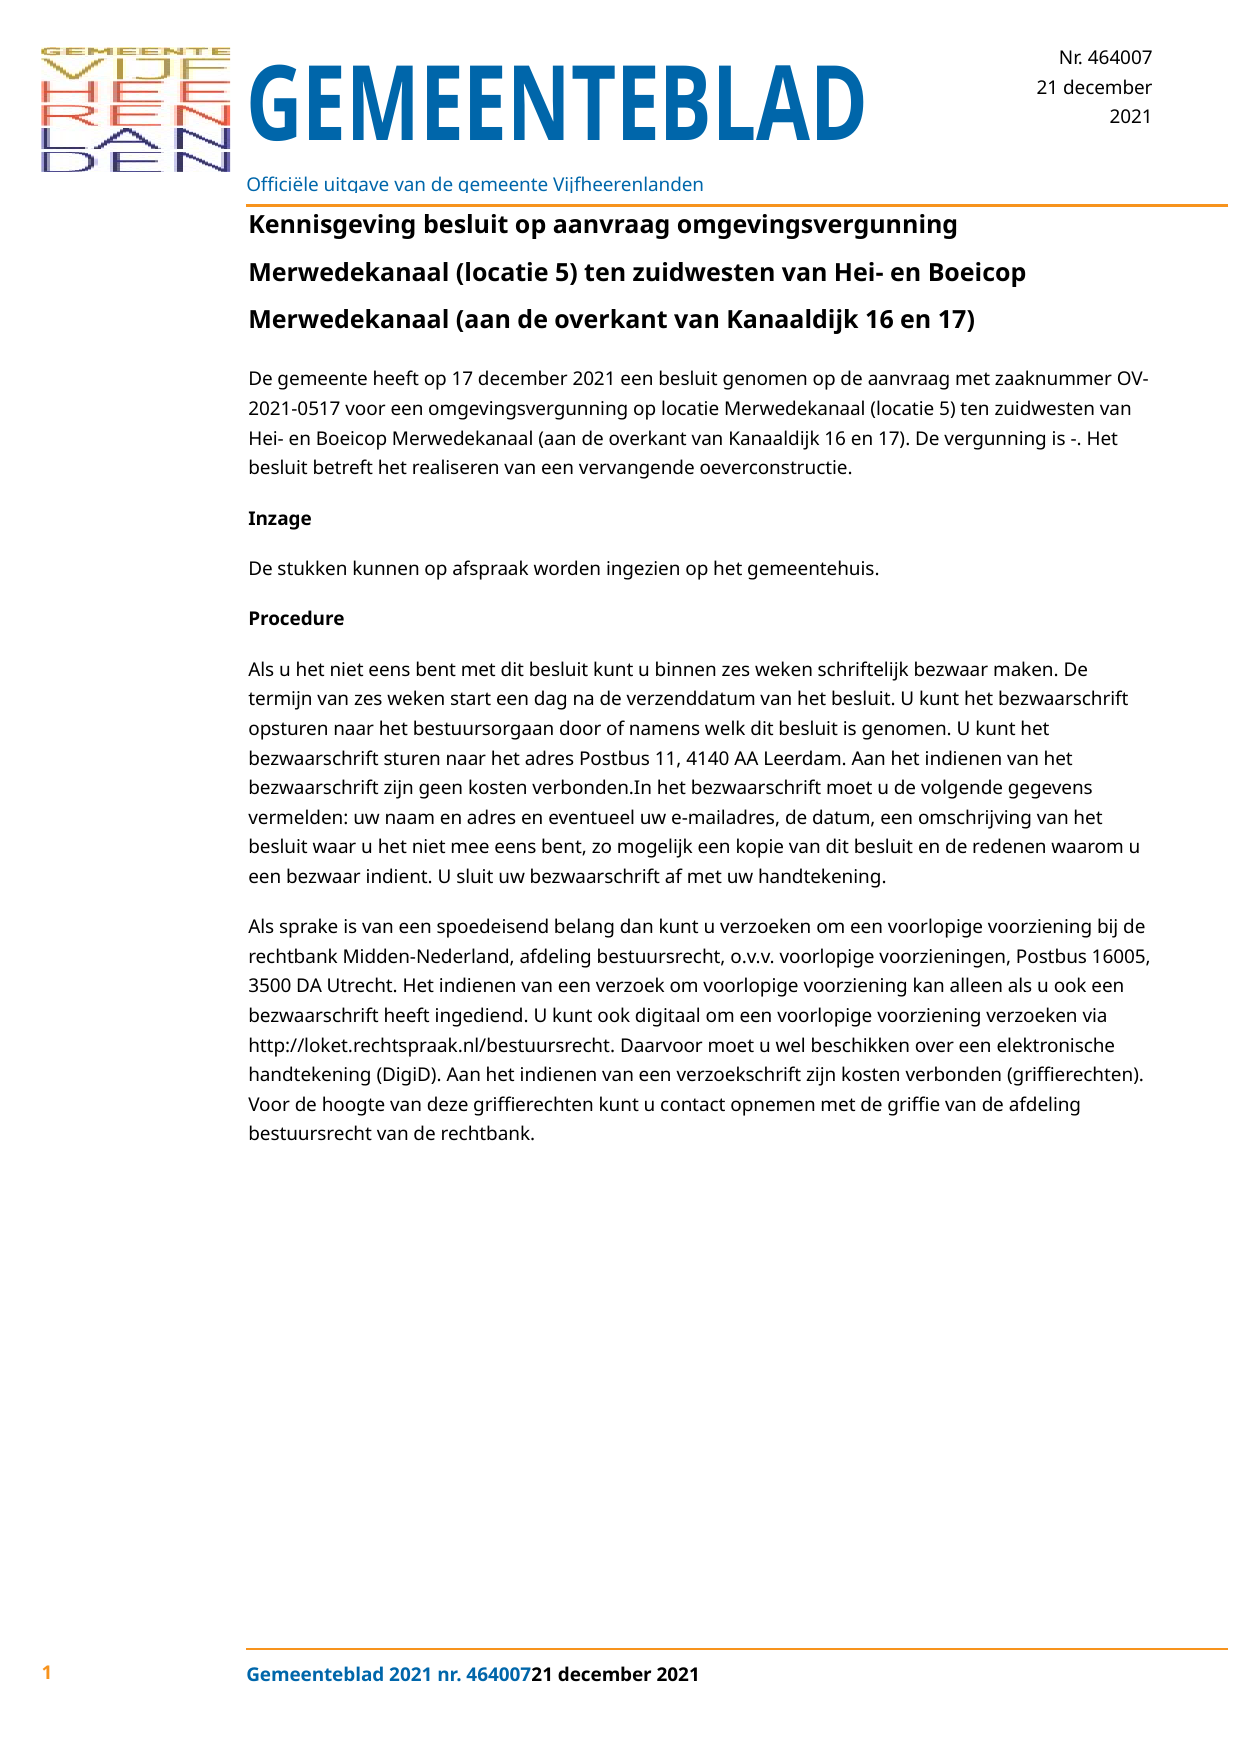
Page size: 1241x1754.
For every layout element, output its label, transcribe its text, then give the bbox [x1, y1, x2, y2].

text De stukken kunnen op afspraak worden ingezien op het gemeentehuis. [248, 555, 1152, 581]
picture [41, 47, 231, 172]
text De gemeente heeft op 17 december 2021 een besluit genomen op de aanvraag met zaaknummer OV-2021-0517 voor een omgevingsvergunning op locatie Merwedekanaal (locatie 5) ten zuidwesten van Hei- en Boeicop Merwedekanaal (aan de overkant van Kanaaldijk 16 en 17). De vergunning is -. Het besluit betreft het realiseren van een vervangende oeverconstructie. [248, 366, 1152, 480]
text Als sprake is van een spoedeisend belang dan kunt u verzoeken om een voorlopige voorziening bij de rechtbank Midden-Nederland, afdeling bestuursrecht, o.v.v. voorlopige voorzieningen, Postbus 16005, 3500 DA Utrecht. Het indienen van een verzoek om voorlopige voorziening kan alleen als u ook een bezwaarschrift heeft ingediend. U kunt ook digitaal om een voorlopige voorziening verzoeken via http://loket.rechtspraak.nl/bestuursrecht. Daarvoor moet u wel beschikken over een elektronische handtekening (DigiD). Aan het indienen van een verzoekschrift zijn kosten verbonden (griffierechten). Voor de hoogte van deze griffierechten kunt u contact opnemen met de griffie van de afdeling bestuursrecht van de rechtbank. [248, 913, 1152, 1146]
text Inzage [248, 505, 1152, 530]
text Kennisgeving besluit op aanvraag omgevingsvergunning Merwedekanaal (locatie 5) ten zuidwesten van Hei- en Boeicop Merwedekanaal (aan de overkant van Kanaaldijk 16 en 17) [248, 207, 1152, 336]
text Als u het niet eens bent met dit besluit kunt u binnen zes weken schriftelijk bezwaar maken. De termijn van zes weken start een dag na de verzenddatum van het besluit. U kunt het bezwaarschrift opsturen naar het bestuursorgaan door of namens welk dit besluit is genomen. U kunt het bezwaarschrift sturen naar het adres Postbus 11, 4140 AA Leerdam. Aan het indienen van het bezwaarschrift zijn geen kosten verbonden.In het bezwaarschrift moet u de volgende gegevens vermelden: uw naam en adres en eventueel uw e-mailadres, de datum, een omschrijving van het besluit waar u het niet mee eens bent, zo mogelijk een kopie van dit besluit en de redenen waarom u een bezwaar indient. U sluit uw bezwaarschrift af met uw handtekening. [248, 656, 1152, 889]
text Procedure [248, 606, 1152, 631]
